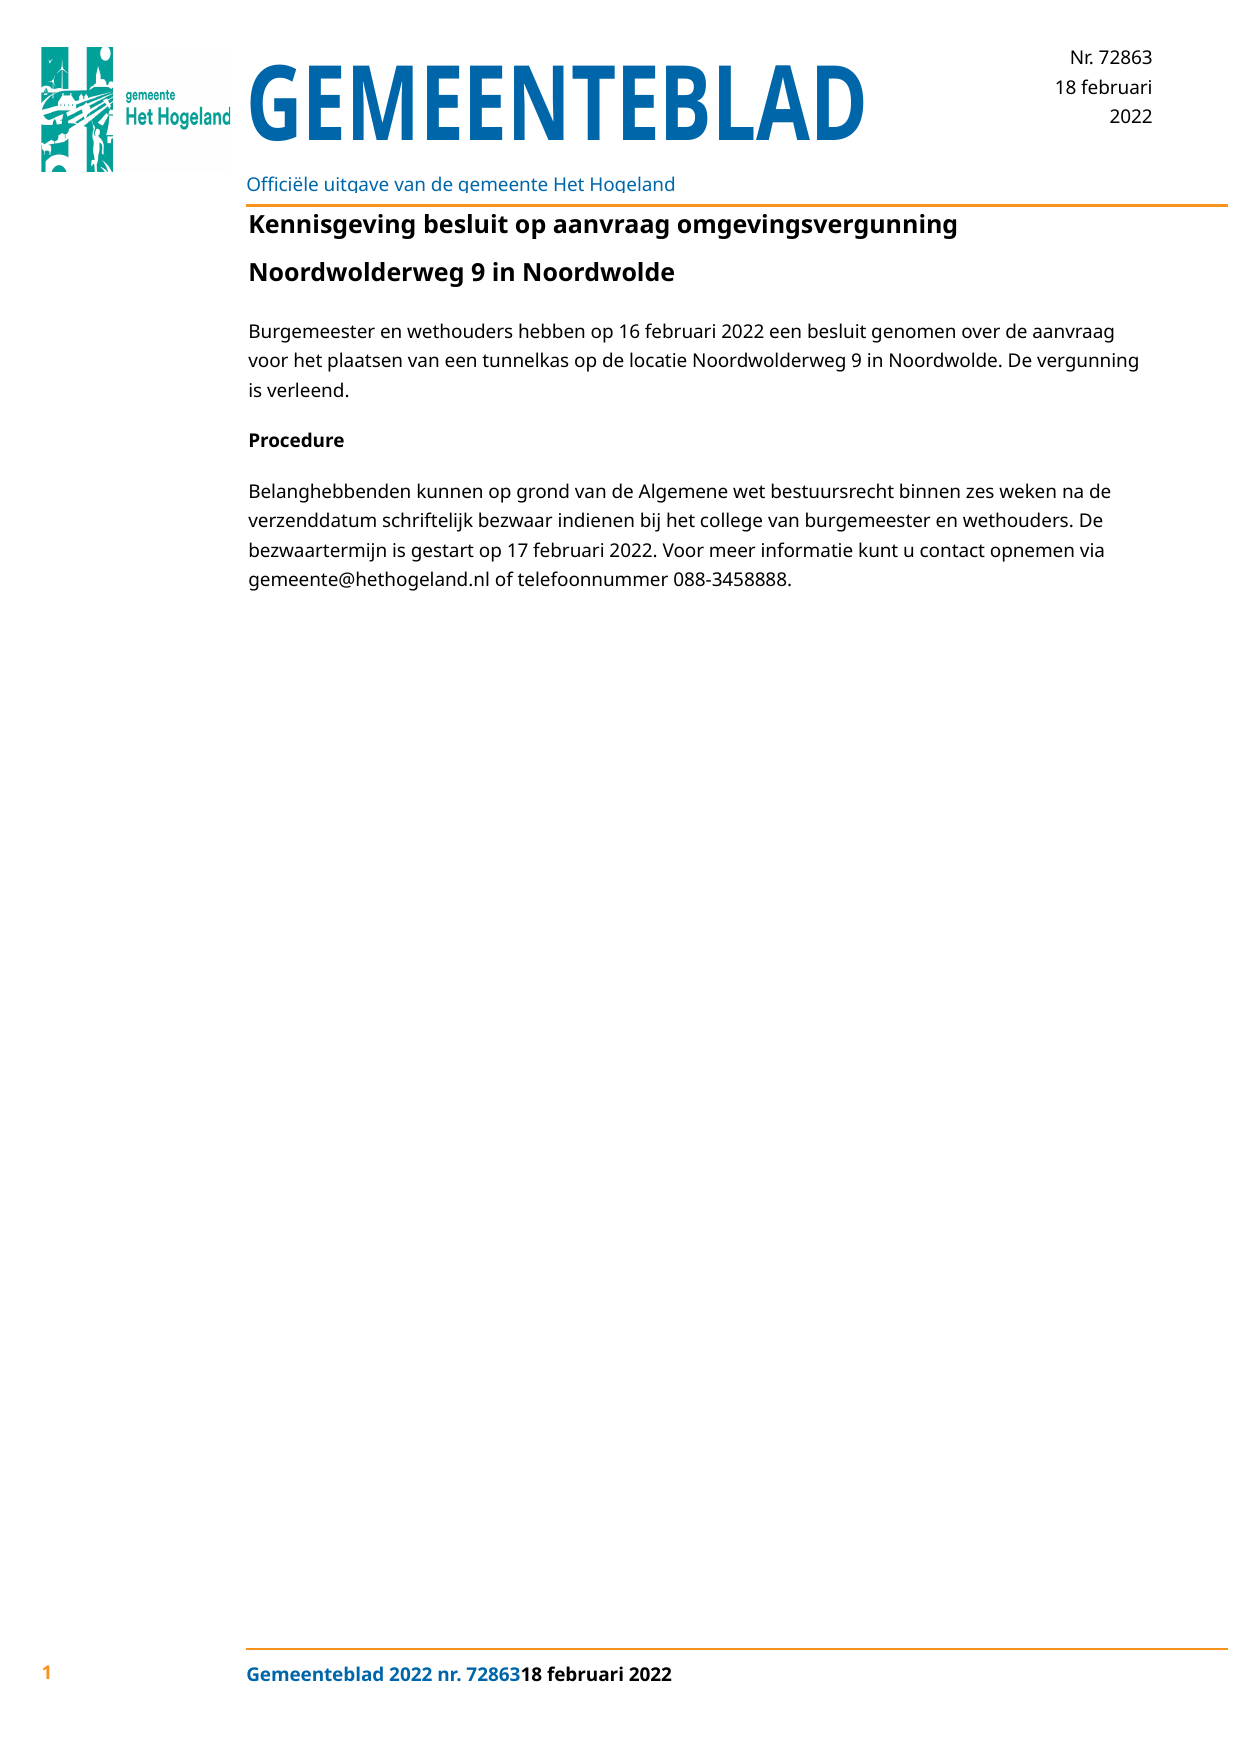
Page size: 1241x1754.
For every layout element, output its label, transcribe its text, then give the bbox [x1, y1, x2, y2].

picture [41, 47, 231, 172]
text Procedure [248, 427, 1152, 453]
text Belanghebbenden kunnen op grond van de Algemene wet bestuursrecht binnen zes weken na de verzenddatum schriftelijk bezwaar indienen bij het college van burgemeester en wethouders. De bezwaartermijn is gestart op 17 februari 2022. Voor meer informatie kunt u contact opnemen via gemeente@hethogeland.nl of telefoonnummer 088-3458888. [248, 478, 1152, 592]
text Burgemeester en wethouders hebben op 16 februari 2022 een besluit genomen over de aanvraag voor het plaatsen van een tunnelkas op de locatie Noordwolderweg 9 in Noordwolde. De vergunning is verleend. [248, 318, 1152, 403]
text Kennisgeving besluit op aanvraag omgevingsvergunning Noordwolderweg 9 in Noordwolde [248, 207, 1152, 288]
